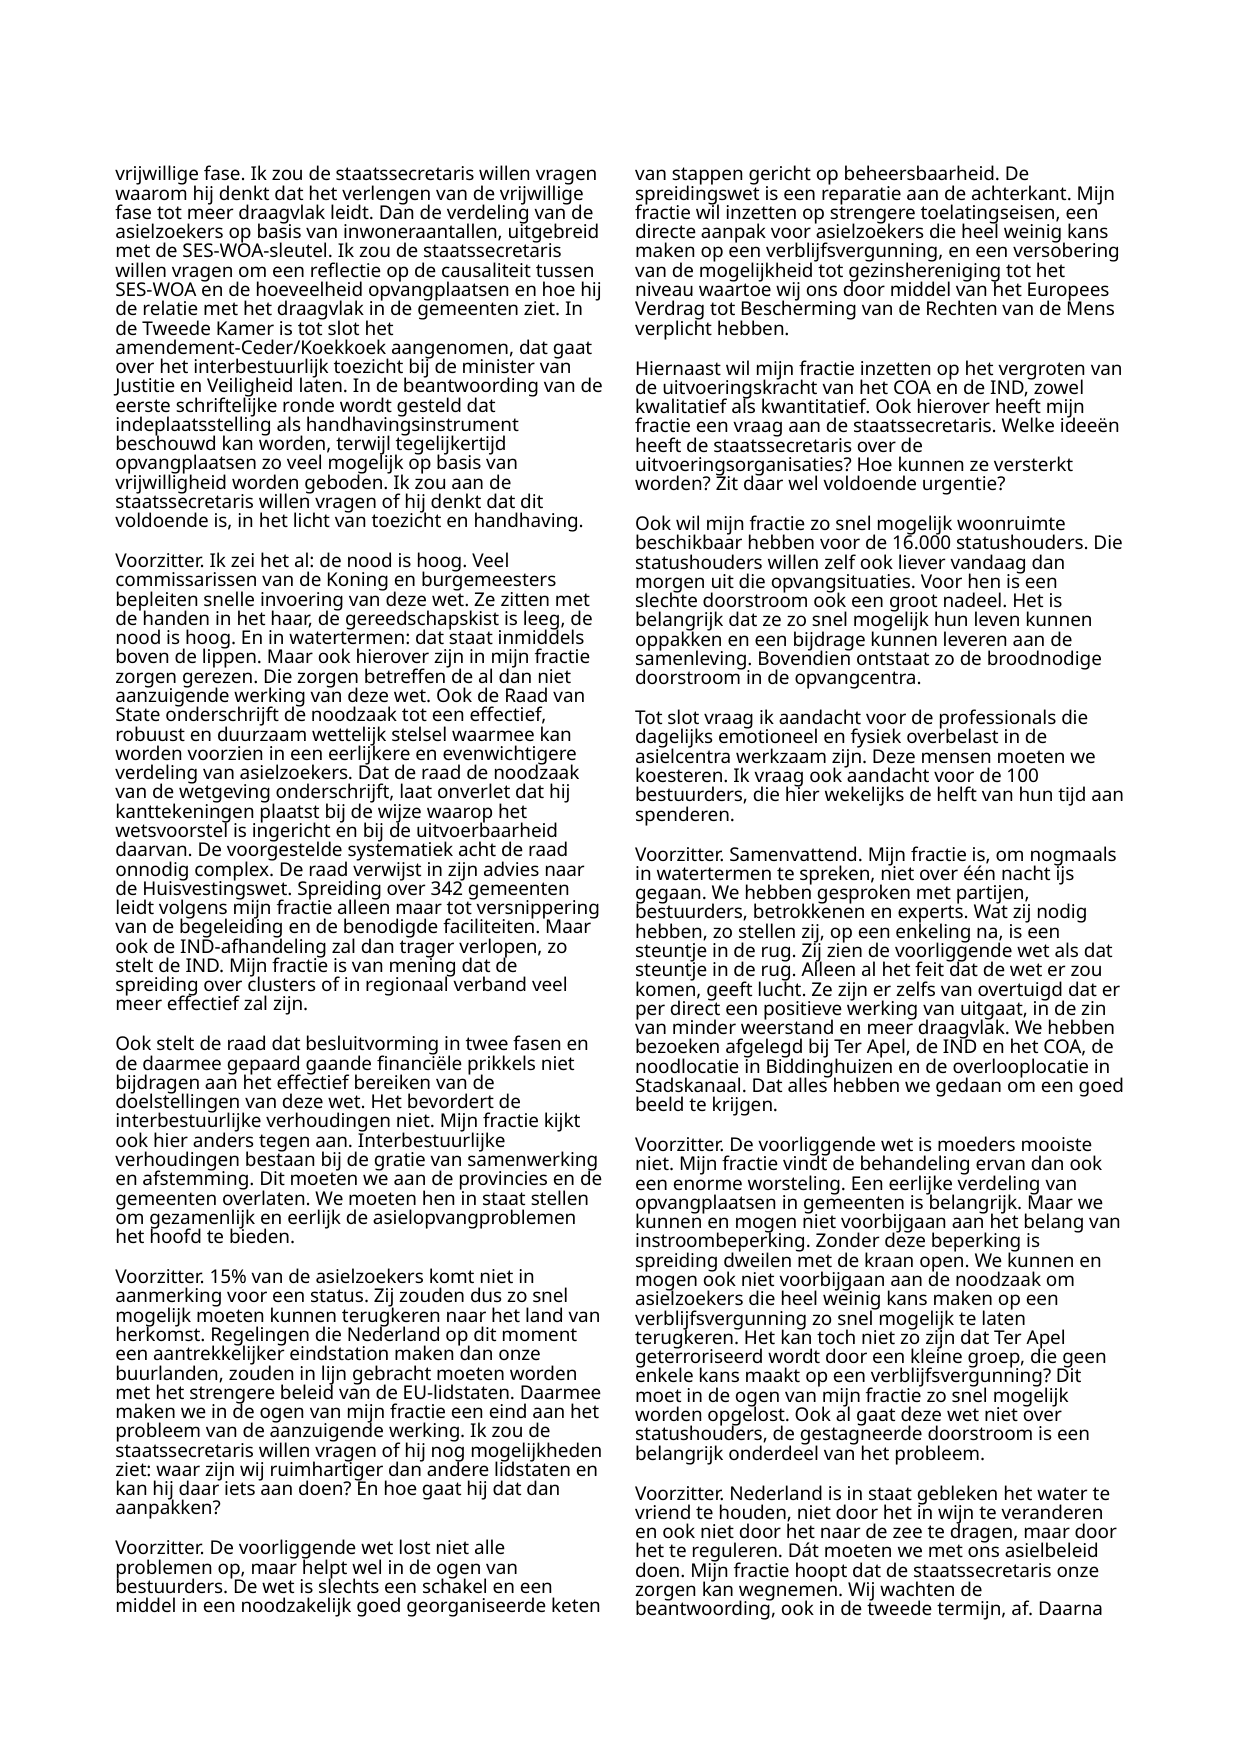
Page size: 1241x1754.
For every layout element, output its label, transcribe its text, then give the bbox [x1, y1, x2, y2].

text Ook wil mijn fractie zo snel mogelijk woonruimte beschikbaar hebben voor de 16.000 statushouders. Die statushouders willen zelf ook liever vandaag dan morgen uit die opvangsituaties. Voor hen is een slechte doorstroom ook een groot nadeel. Het is belangrijk dat ze zo snel mogelijk hun leven kunnen oppakken en een bijdrage kunnen leveren aan de samenleving. Bovendien ontstaat zo de broodnodige doorstroom in de opvangcentra. [635, 515, 1125, 688]
text van stappen gericht op beheersbaarheid. De spreidingswet is een reparatie aan de achterkant. Mijn fractie wil inzetten op strengere toelatingseisen, een directe aanpak voor asielzoekers die heel weinig kans maken op een verblijfsvergunning, en een versobering van de mogelijkheid tot gezinshereniging tot het niveau waartoe wij ons door middel van het Europees Verdrag tot Bescherming van de Rechten van de Mens verplicht hebben. [635, 165, 1125, 339]
text Voorzitter. De voorliggende wet lost niet alle problemen op, maar helpt wel in de ogen van bestuurders. De wet is slechts een schakel en een middel in een noodzakelijk goed georganiseerde keten [115, 1539, 605, 1616]
text vrijwillige fase. Ik zou de staatssecretaris willen vragen waarom hij denkt dat het verlengen van de vrijwillige fase tot meer draagvlak leidt. Dan de verdeling van de asielzoekers op basis van inwoneraantallen, uitgebreid met de SES-WOA-sleutel. Ik zou de staatssecretaris willen vragen om een reflectie op de causaliteit tussen SES-WOA en de hoeveelheid opvangplaatsen en hoe hij de relatie met het draagvlak in de gemeenten ziet. In de Tweede Kamer is tot slot het amendement-Ceder/Koekkoek aangenomen, dat gaat over het interbestuurlijk toezicht bij de minister van Justitie en Veiligheid laten. In de beantwoording van de eerste schriftelijke ronde wordt gesteld dat indeplaatsstelling als handhavingsinstrument beschouwd kan worden, terwijl tegelijkertijd opvangplaatsen zo veel mogelijk op basis van vrijwilligheid worden geboden. Ik zou aan de staatssecretaris willen vragen of hij denkt dat dit voldoende is, in het licht van toezicht en handhaving. [115, 165, 605, 531]
text Voorzitter. Ik zei het al: de nood is hoog. Veel commissarissen van de Koning en burgemeesters bepleiten snelle invoering van deze wet. Ze zitten met de handen in het haar, de gereedschapskist is leeg, de nood is hoog. En in watertermen: dat staat inmiddels boven de lippen. Maar ook hierover zijn in mijn fractie zorgen gerezen. Die zorgen betreffen de al dan niet aanzuigende werking van deze wet. Ook de Raad van State onderschrijft de noodzaak tot een effectief, robuust en duurzaam wettelijk stelsel waarmee kan worden voorzien in een eerlijkere en evenwichtigere verdeling van asielzoekers. Dat de raad de noodzaak van de wetgeving onderschrijft, laat onverlet dat hij kanttekeningen plaatst bij de wijze waarop het wetsvoorstel is ingericht en bij de uitvoerbaarheid daarvan. De voorgestelde systematiek acht de raad onnodig complex. De raad verwijst in zijn advies naar de Huisvestingswet. Spreiding over 342 gemeenten leidt volgens mijn fractie alleen maar tot versnippering van de begeleiding en de benodigde faciliteiten. Maar ook de IND-afhandeling zal dan trager verlopen, zo stelt de IND. Mijn fractie is van mening dat de spreiding over clusters of in regionaal verband veel meer effectief zal zijn. [115, 552, 605, 1015]
text Voorzitter. Nederland is in staat gebleken het water te vriend te houden, niet door het in wijn te veranderen en ook niet door het naar de zee te dragen, maar door het te reguleren. Dát moeten we met ons asielbeleid doen. Mijn fractie hoopt dat de staatssecretaris onze zorgen kan wegnemen. Wij wachten de beantwoording, ook in de tweede termijn, af. Daarna [635, 1484, 1125, 1619]
text Voorzitter. Samenvattend. Mijn fractie is, om nogmaals in watertermen te spreken, niet over één nacht ijs gegaan. We hebben gesproken met partijen, bestuurders, betrokkenen en experts. Wat zij nodig hebben, zo stellen zij, op een enkeling na, is een steuntje in de rug. Zij zien de voorliggende wet als dat steuntje in de rug. Alleen al het feit dat de wet er zou komen, geeft lucht. Ze zijn er zelfs van overtuigd dat er per direct een positieve werking van uitgaat, in de zin van minder weerstand en meer draagvlak. We hebben bezoeken afgelegd bij Ter Apel, de IND en het COA, de noodlocatie in Biddinghuizen en de overlooplocatie in Stadskanaal. Dat alles hebben we gedaan om een goed beeld te krijgen. [635, 846, 1125, 1115]
text Tot slot vraag ik aandacht voor de professionals die dagelijks emotioneel en fysiek overbelast in de asielcentra werkzaam zijn. Deze mensen moeten we koesteren. Ik vraag ook aandacht voor de 100 bestuurders, die hier wekelijks de helft van hun tijd aan spenderen. [635, 709, 1125, 825]
text Voorzitter. De voorliggende wet is moeders mooiste niet. Mijn fractie vindt de behandeling ervan dan ook een enorme worsteling. Een eerlijke verdeling van opvangplaatsen in gemeenten is belangrijk. Maar we kunnen en mogen niet voorbijgaan aan het belang van instroombeperking. Zonder deze beperking is spreiding dweilen met de kraan open. We kunnen en mogen ook niet voorbijgaan aan de noodzaak om asielzoekers die heel weinig kans maken op een verblijfsvergunning zo snel mogelijk te laten terugkeren. Het kan toch niet zo zijn dat Ter Apel geterroriseerd wordt door een kleine groep, die geen enkele kans maakt op een verblijfsvergunning? Dit moet in de ogen van mijn fractie zo snel mogelijk worden opgelost. Ook al gaat deze wet niet over statushouders, de gestagneerde doorstroom is een belangrijk onderdeel van het probleem. [635, 1136, 1125, 1464]
text Hiernaast wil mijn fractie inzetten op het vergroten van de uitvoeringskracht van het COA en de IND, zowel kwalitatief als kwantitatief. Ook hierover heeft mijn fractie een vraag aan de staatssecretaris. Welke ideeën heeft de staatssecretaris over de uitvoeringsorganisaties? Hoe kunnen ze versterkt worden? Zit daar wel voldoende urgentie? [635, 359, 1125, 494]
text Ook stelt de raad dat besluitvorming in twee fasen en de daarmee gepaard gaande financiële prikkels niet bijdragen aan het effectief bereiken van de doelstellingen van deze wet. Het bevordert de interbestuurlijke verhoudingen niet. Mijn fractie kijkt ook hier anders tegen aan. Interbestuurlijke verhoudingen bestaan bij de gratie van samenwerking en afstemming. Dit moeten we aan de provincies en de gemeenten overlaten. We moeten hen in staat stellen om gezamenlijk en eerlijk de asielopvangproblemen het hoofd te bieden. [115, 1035, 605, 1247]
text Voorzitter. 15% van de asielzoekers komt niet in aanmerking voor een status. Zij zouden dus zo snel mogelijk moeten kunnen terugkeren naar het land van herkomst. Regelingen die Nederland op dit moment een aantrekkelijker eindstation maken dan onze buurlanden, zouden in lijn gebracht moeten worden met het strengere beleid van de EU-lidstaten. Daarmee maken we in de ogen van mijn fractie een eind aan het probleem van de aanzuigende werking. Ik zou de staatssecretaris willen vragen of hij nog mogelijkheden ziet: waar zijn wij ruimhartiger dan andere lidstaten en kan hij daar iets aan doen? En hoe gaat hij dat dan aanpakken? [115, 1268, 605, 1519]
